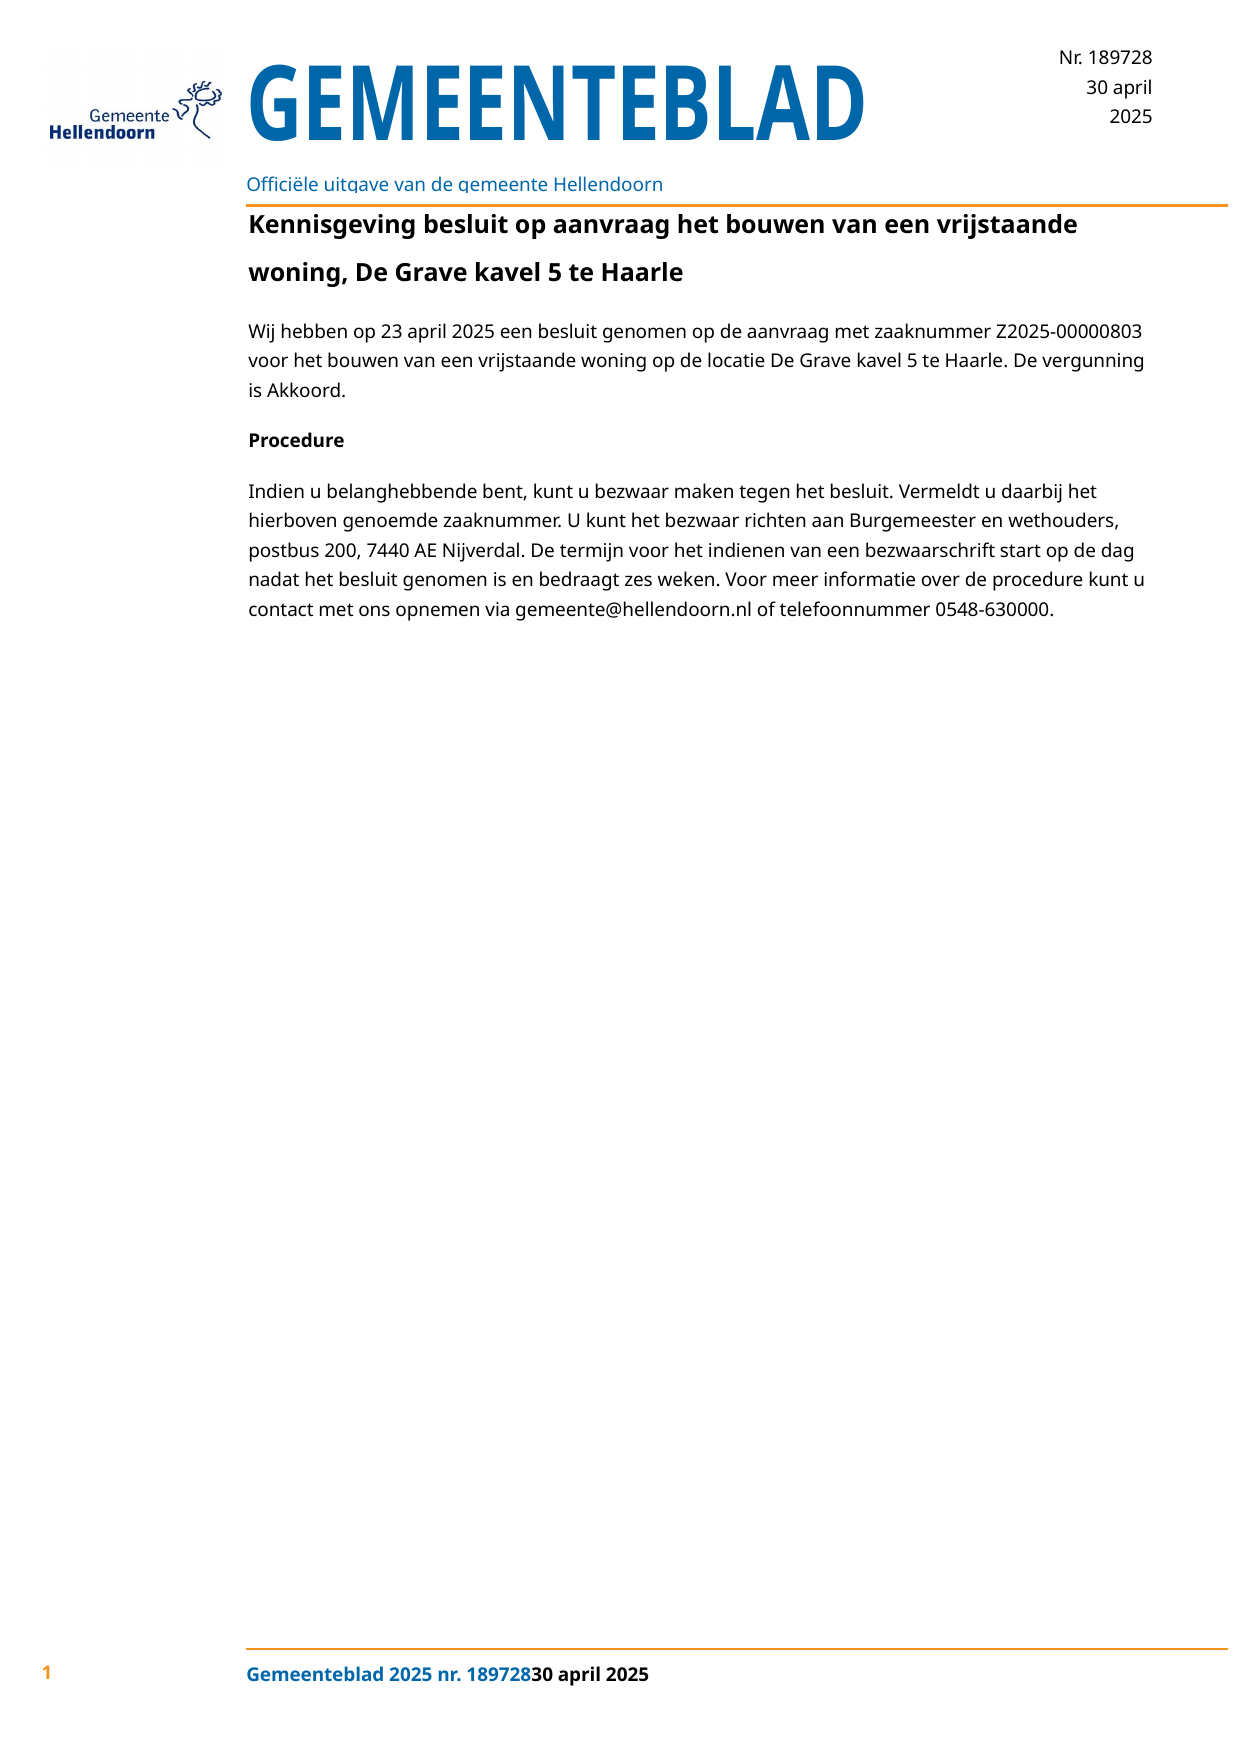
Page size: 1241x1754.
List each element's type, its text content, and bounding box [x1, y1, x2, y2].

text Procedure [248, 427, 1152, 453]
text Indien u belanghebbende bent, kunt u bezwaar maken tegen het besluit. Vermeldt u daarbij het hierboven genoemde zaaknummer. U kunt het bezwaar richten aan Burgemeester en wethouders, postbus 200, 7440 AE Nijverdal. De termijn voor het indienen van een bezwaarschrift start op de dag nadat het besluit genomen is en bedraagt zes weken. Voor meer informatie over de procedure kunt u contact met ons opnemen via gemeente@hellendoorn.nl of telefoonnummer 0548-630000. [248, 478, 1152, 622]
text Kennisgeving besluit op aanvraag het bouwen van een vrijstaande woning, De Grave kavel 5 te Haarle [248, 207, 1152, 288]
text Wij hebben op 23 april 2025 een besluit genomen op de aanvraag met zaaknummer Z2025-00000803 voor het bouwen van een vrijstaande woning op de locatie De Grave kavel 5 te Haarle. De vergunning is Akkoord. [248, 318, 1152, 403]
picture [41, 47, 231, 172]
